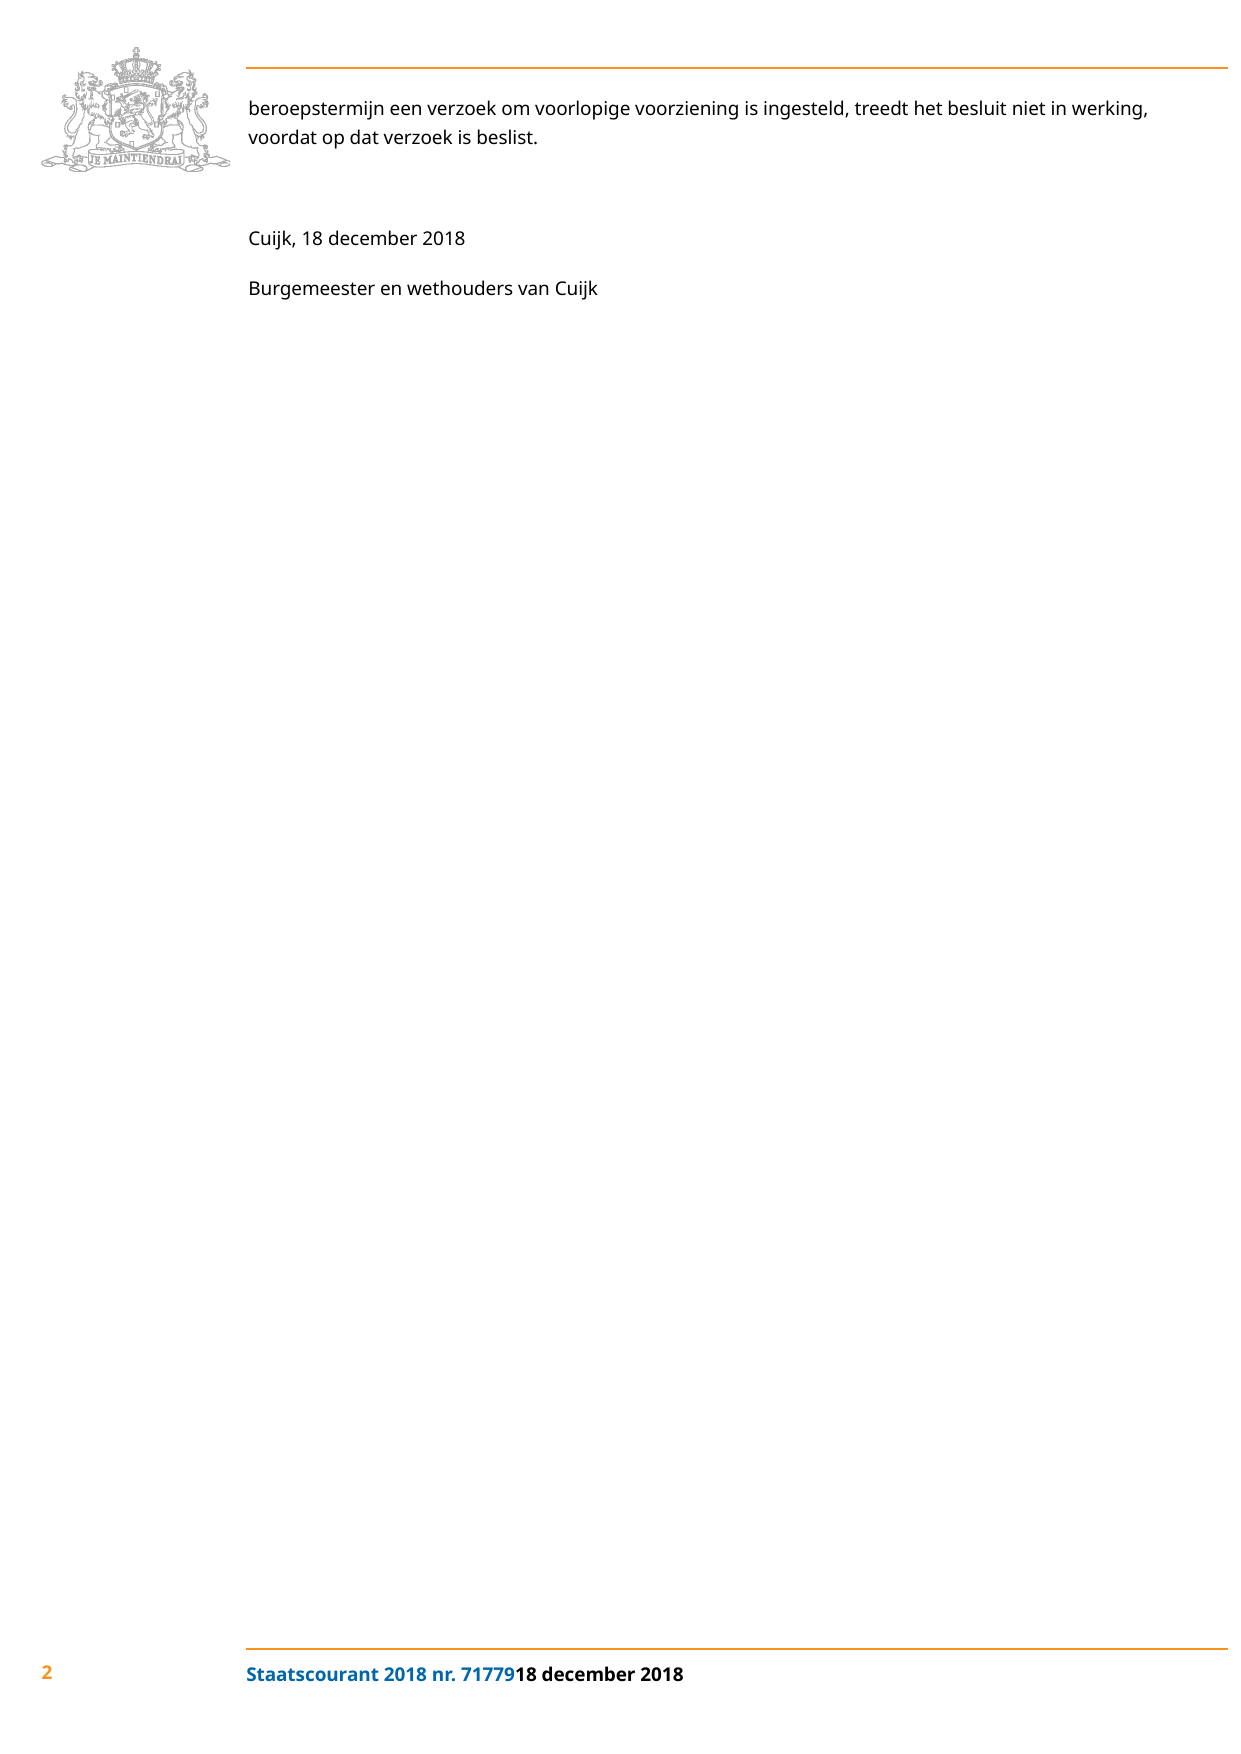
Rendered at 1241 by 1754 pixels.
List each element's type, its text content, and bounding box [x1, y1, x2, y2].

text Burgemeester en wethouders van Cuijk [248, 276, 1152, 301]
picture [41, 47, 231, 172]
text Cuijk, 18 december 2018 [248, 225, 1152, 251]
text beroepstermijn een verzoek om voorlopige voorziening is ingesteld, treedt het besluit niet in werking, voordat op dat verzoek is beslist. [248, 95, 1152, 150]
